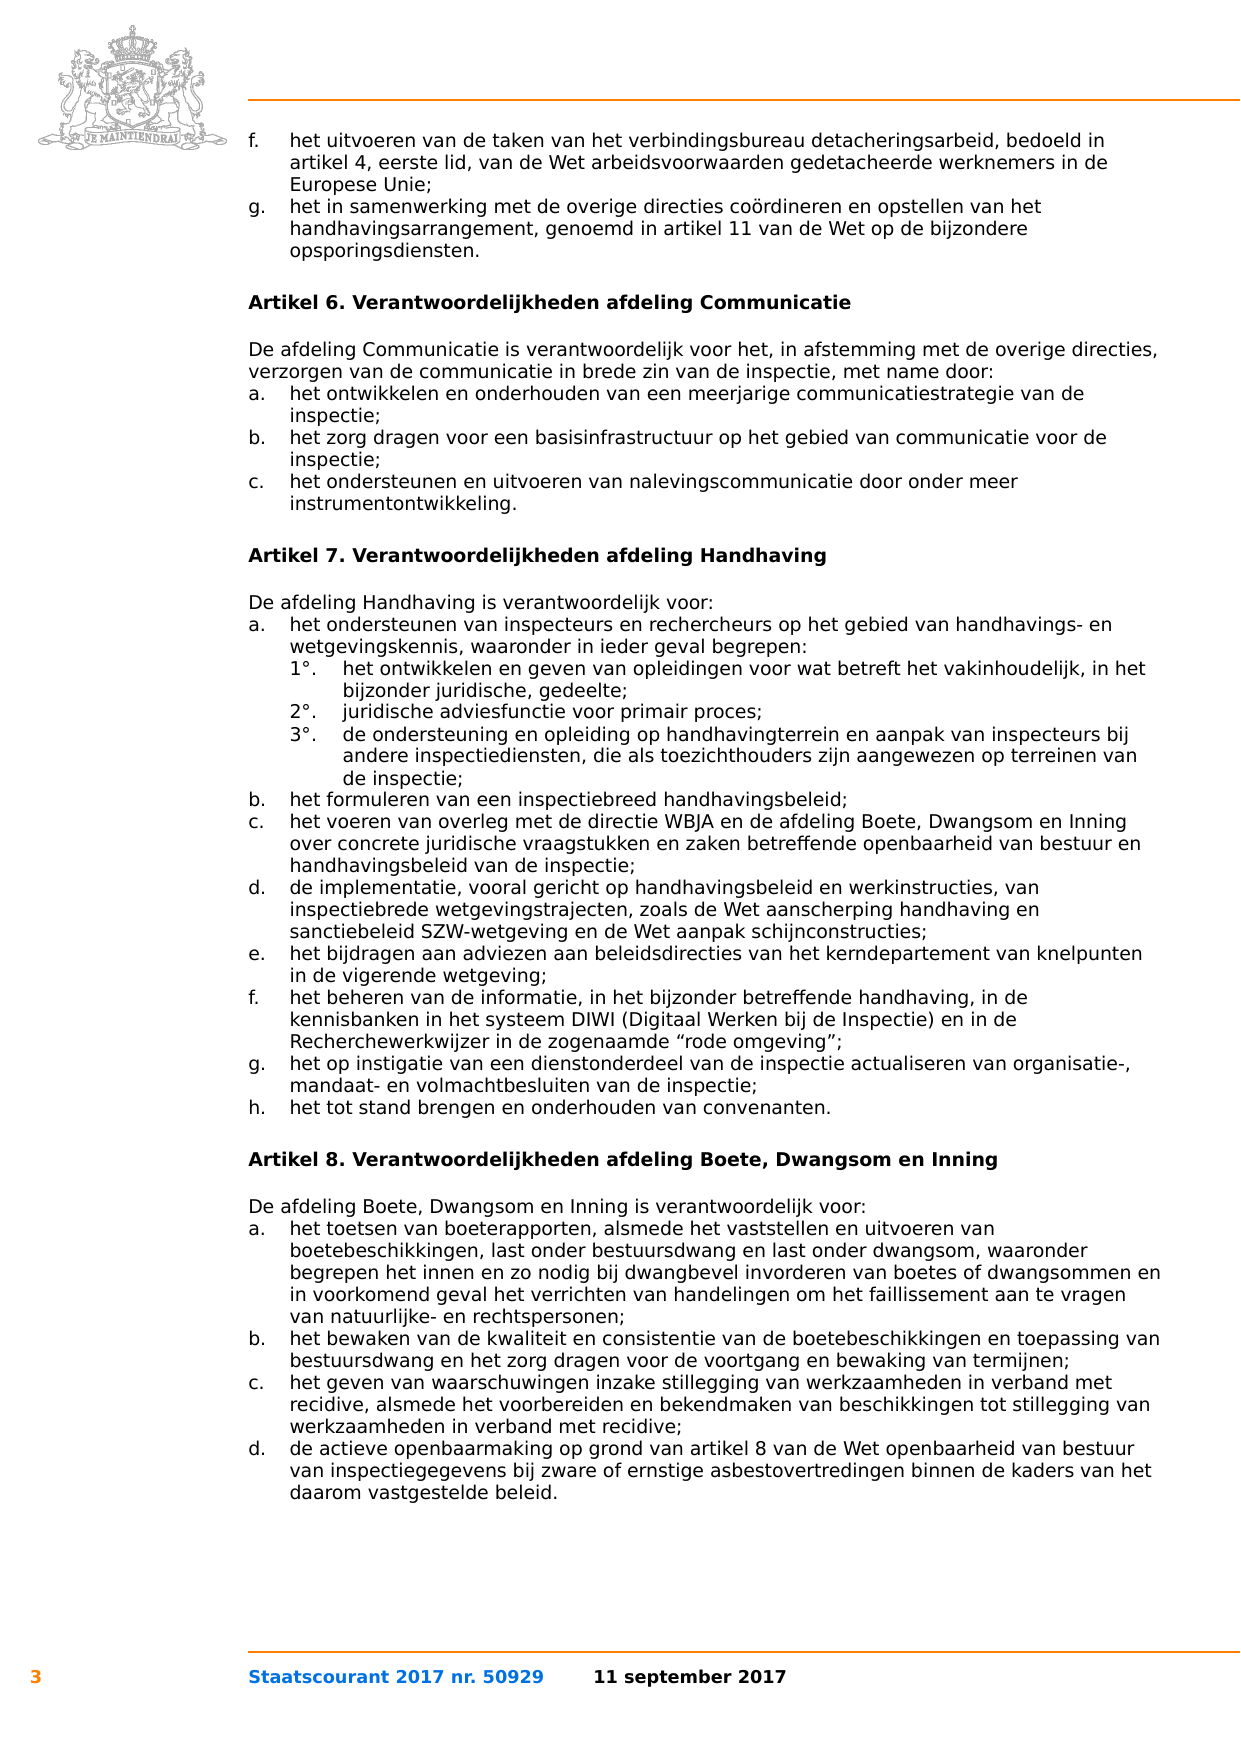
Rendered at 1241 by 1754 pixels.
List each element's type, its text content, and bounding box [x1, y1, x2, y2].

picture [38, 25, 227, 150]
text d. de implementatie, vooral gericht op handhavingsbeleid en werkinstructies, van inspectiebrede wetgevingstrajecten, zoals de Wet aanscherping handhaving en sanctiebeleid SZW-wetgeving en de Wet aanpak schijnconstructies; [248, 877, 1163, 943]
text c. het ondersteunen en uitvoeren van nalevingscommunicatie door onder meer instrumentontwikkeling. [248, 471, 1163, 514]
text 3°. de ondersteuning en opleiding op handhavingterrein en aanpak van inspecteurs bij andere inspectiediensten, die als toezichthouders zijn aangewezen op terreinen van de inspectie; [289, 723, 1163, 789]
text De afdeling Boete, Dwangsom en Inning is verantwoordelijk voor: [248, 1196, 1163, 1218]
text a. het toetsen van boeterapporten, alsmede het vaststellen en uitvoeren van boetebeschikkingen, last onder bestuursdwang en last onder dwangsom, waaronder begrepen het innen en zo nodig bij dwangbevel invorderen van boetes of dwangsommen en in voorkomend geval het verrichten van handelingen om het faillissement aan te vragen van natuurlijke- en rechtspersonen; [248, 1218, 1163, 1328]
text d. de actieve openbaarmaking op grond van artikel 8 van de Wet openbaarheid van bestuur van inspectiegegevens bij zware of ernstige asbestovertredingen binnen de kaders van het daarom vastgestelde beleid. [248, 1438, 1163, 1504]
text a. het ontwikkelen en onderhouden van een meerjarige communicatiestrategie van de inspectie; [248, 383, 1163, 427]
text b. het formuleren van een inspectiebreed handhavingsbeleid; [248, 789, 1163, 811]
text f. het beheren van de informatie, in het bijzonder betreffende handhaving, in de kennisbanken in het systeem DIWI (Digitaal Werken bij de Inspectie) en in de Recherchewerkwijzer in de zogenaamde “rode omgeving”; [248, 987, 1163, 1053]
text De afdeling Handhaving is verantwoordelijk voor: [248, 592, 1163, 613]
text b. het zorg dragen voor een basisinfrastructuur op het gebied van communicatie voor de inspectie; [248, 427, 1163, 471]
text c. het voeren van overleg met de directie WBJA en de afdeling Boete, Dwangsom en Inning over concrete juridische vraagstukken en zaken betreffende openbaarheid van bestuur en handhavingsbeleid van de inspectie; [248, 811, 1163, 877]
subtitle Artikel 6. Verantwoordelijkheden afdeling Communicatie [248, 292, 1163, 314]
text a. het ondersteunen van inspecteurs en rechercheurs op het gebied van handhavings- en wetgevingskennis, waaronder in ieder geval begrepen: [248, 613, 1163, 657]
text g. het in samenwerking met de overige directies coördineren en opstellen van het handhavingsarrangement, genoemd in artikel 11 van de Wet op de bijzondere opsporingsdiensten. [248, 196, 1163, 262]
subtitle Artikel 8. Verantwoordelijkheden afdeling Boete, Dwangsom en Inning [248, 1149, 1163, 1171]
text De afdeling Communicatie is verantwoordelijk voor het, in afstemming met de overige directies, verzorgen van de communicatie in brede zin van de inspectie, met name door: [248, 339, 1163, 383]
text g. het op instigatie van een dienstonderdeel van de inspectie actualiseren van organisatie-, mandaat- en volmachtbesluiten van de inspectie; [248, 1053, 1163, 1097]
text f. het uitvoeren van de taken van het verbindingsbureau detacheringsarbeid, bedoeld in artikel 4, eerste lid, van de Wet arbeidsvoorwaarden gedetacheerde werknemers in de Europese Unie; [248, 130, 1163, 196]
text b. het bewaken van de kwaliteit en consistentie van de boetebeschikkingen en toepassing van bestuursdwang en het zorg dragen voor de voortgang en bewaking van termijnen; [248, 1328, 1163, 1372]
text e. het bijdragen aan adviezen aan beleidsdirecties van het kerndepartement van knelpunten in de vigerende wetgeving; [248, 943, 1163, 987]
subtitle Artikel 7. Verantwoordelijkheden afdeling Handhaving [248, 544, 1163, 567]
text c. het geven van waarschuwingen inzake stillegging van werkzaamheden in verband met recidive, alsmede het voorbereiden en bekendmaken van beschikkingen tot stillegging van werkzaamheden in verband met recidive; [248, 1372, 1163, 1438]
text h. het tot stand brengen en onderhouden van convenanten. [248, 1097, 1163, 1119]
text 2°. juridische adviesfunctie voor primair proces; [289, 701, 1163, 723]
text 1°. het ontwikkelen en geven van opleidingen voor wat betreft het vakinhoudelijk, in het bijzonder juridische, gedeelte; [289, 657, 1163, 701]
